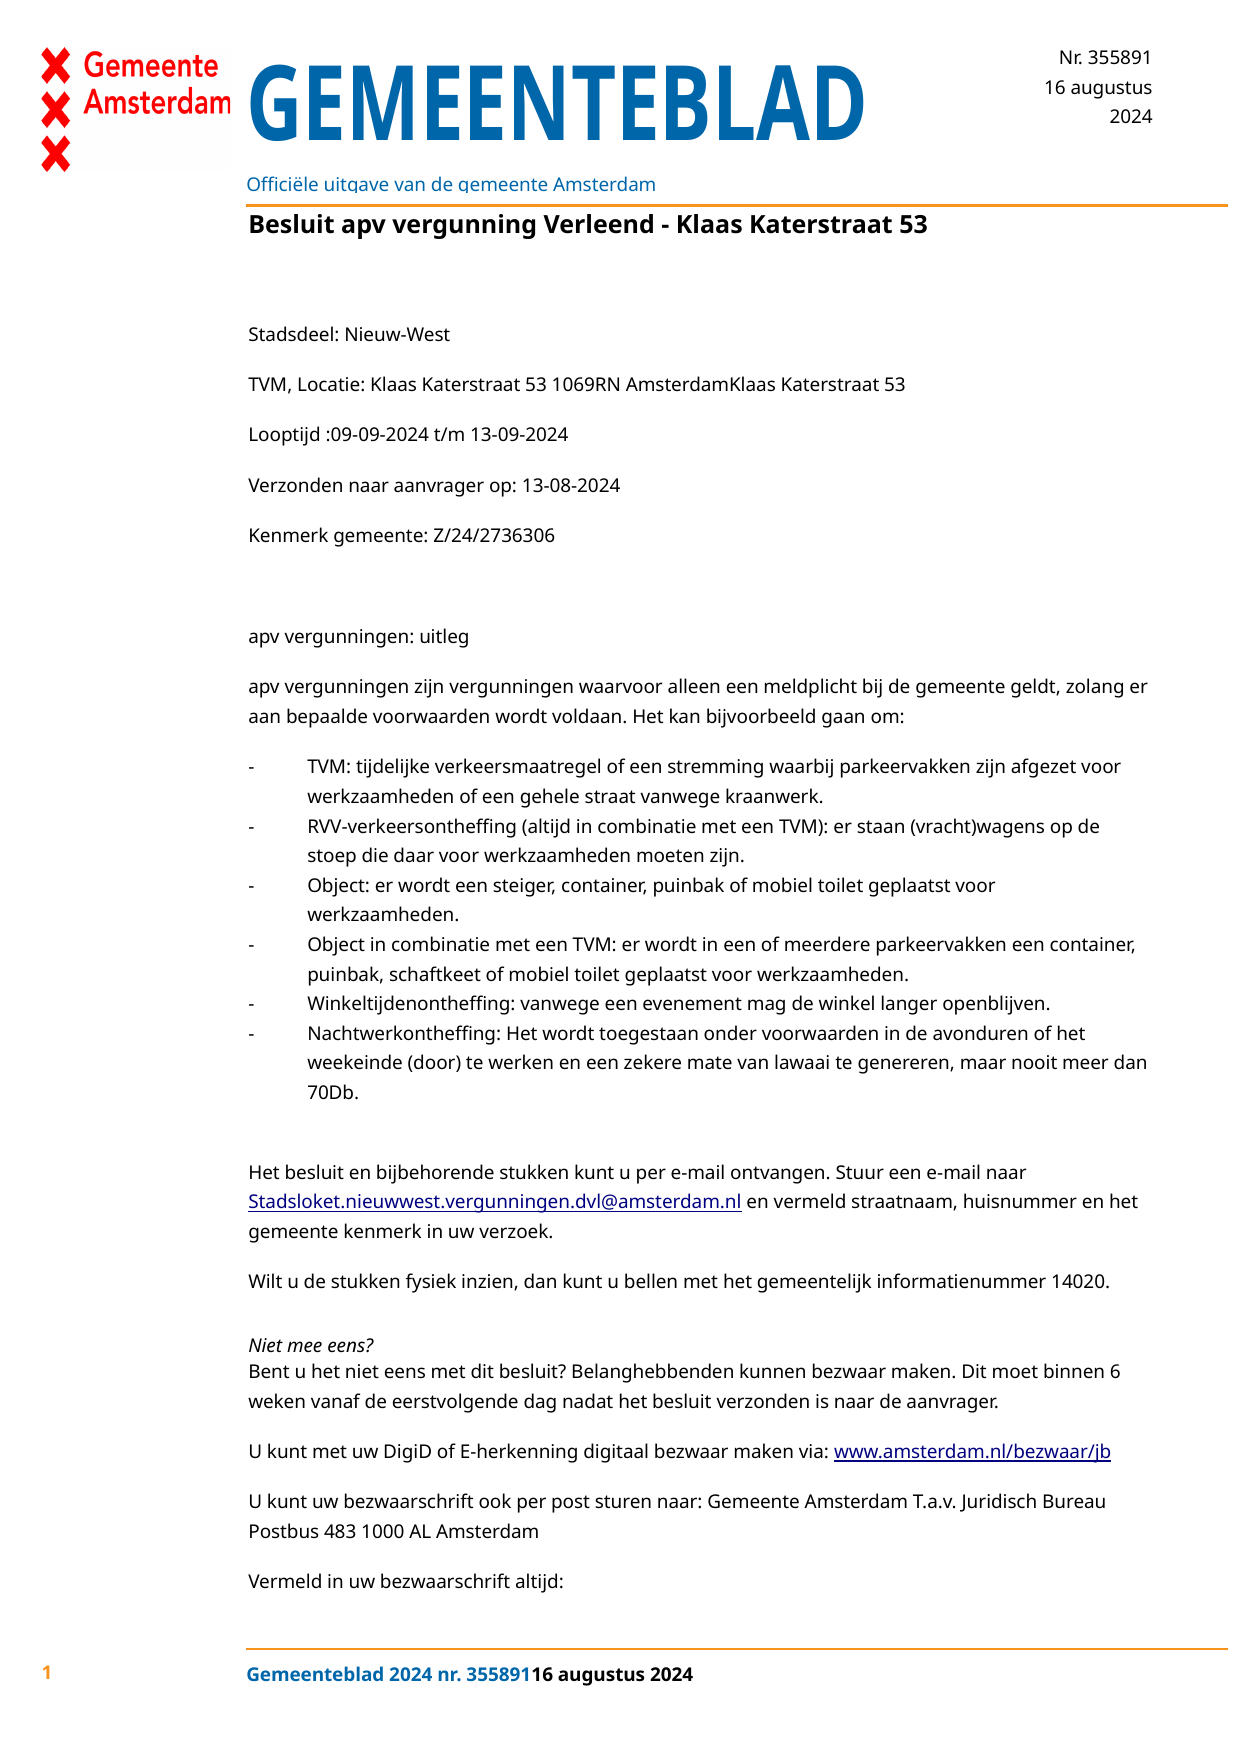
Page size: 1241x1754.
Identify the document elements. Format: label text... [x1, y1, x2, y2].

text U kunt uw bezwaarschrift ook per post sturen naar: Gemeente Amsterdam T.a.v. Juridisch Bureau Postbus 483 1000 AL Amsterdam [248, 1489, 1152, 1544]
text Stadsdeel: Nieuw-West [248, 321, 1152, 346]
text Wilt u de stukken fysiek inzien, dan kunt u bellen met het gemeentelijk informatienummer 14020. [248, 1269, 1152, 1294]
list TVM: tijdelijke verkeersmaatregel of een stremming waarbij parkeervakken zijn afgezet voor werkzaamheden of een gehele straat vanwege kraanwerk. [248, 754, 1152, 809]
list Object in combinatie met een TVM: er wordt in een of meerdere parkeervakken een container, puinbak, schaftkeet of mobiel toilet geplaatst voor werkzaamheden. [248, 931, 1152, 986]
text Besluit apv vergunning Verleend - Klaas Katerstraat 53 [248, 207, 1152, 241]
list Object: er wordt een steiger, container, puinbak of mobiel toilet geplaatst voor werkzaamheden. [248, 872, 1152, 927]
picture [41, 47, 231, 172]
text U kunt met uw DigiD of E-herkenning digitaal bezwaar maken via: www.amsterdam.nl/bezwaar/jb [248, 1438, 1152, 1464]
text Looptijd :09-09-2024 t/m 13-09-2024 [248, 422, 1152, 447]
text Verzonden naar aanvrager op: 13-08-2024 [248, 472, 1152, 498]
text apv vergunningen zijn vergunningen waarvoor alleen een meldplicht bij de gemeente geldt, zolang er aan bepaalde voorwaarden wordt voldaan. Het kan bijvoorbeeld gaan om: [248, 674, 1152, 729]
list RVV-verkeersontheffing (altijd in combinatie met een TVM): er staan (vracht)wagens op de stoep die daar voor werkzaamheden moeten zijn. [248, 813, 1152, 868]
text TVM, Locatie: Klaas Katerstraat 53 1069RN AmsterdamKlaas Katerstraat 53 [248, 371, 1152, 397]
list Nachtwerkontheffing: Het wordt toegestaan onder voorwaarden in de avonduren of het weekeinde (door) te werken en een zekere mate van lawaai te genereren, maar nooit meer dan 70Db. [248, 1020, 1152, 1105]
text Niet mee eens? [248, 1333, 1152, 1358]
text Kenmerk gemeente: Z/24/2736306 [248, 522, 1152, 548]
list Winkeltijdenontheffing: vanwege een evenement mag de winkel langer openblijven. [248, 990, 1152, 1016]
text apv vergunningen: uitleg [248, 623, 1152, 649]
text Het besluit en bijbehorende stukken kunt u per e-mail ontvangen. Stuur een e-mail naar Stadsloket.nieuwwest.vergunningen.dvl@amsterdam.nl en vermeld straatnaam, huisnummer en het gemeente kenmerk in uw verzoek. [248, 1159, 1152, 1244]
text Vermeld in uw bezwaarschrift altijd: [248, 1569, 1152, 1594]
text Bent u het niet eens met dit besluit? Belanghebbenden kunnen bezwaar maken. Dit moet binnen 6 weken vanaf de eerstvolgende dag nadat het besluit verzonden is naar de aanvrager. [248, 1358, 1152, 1414]
